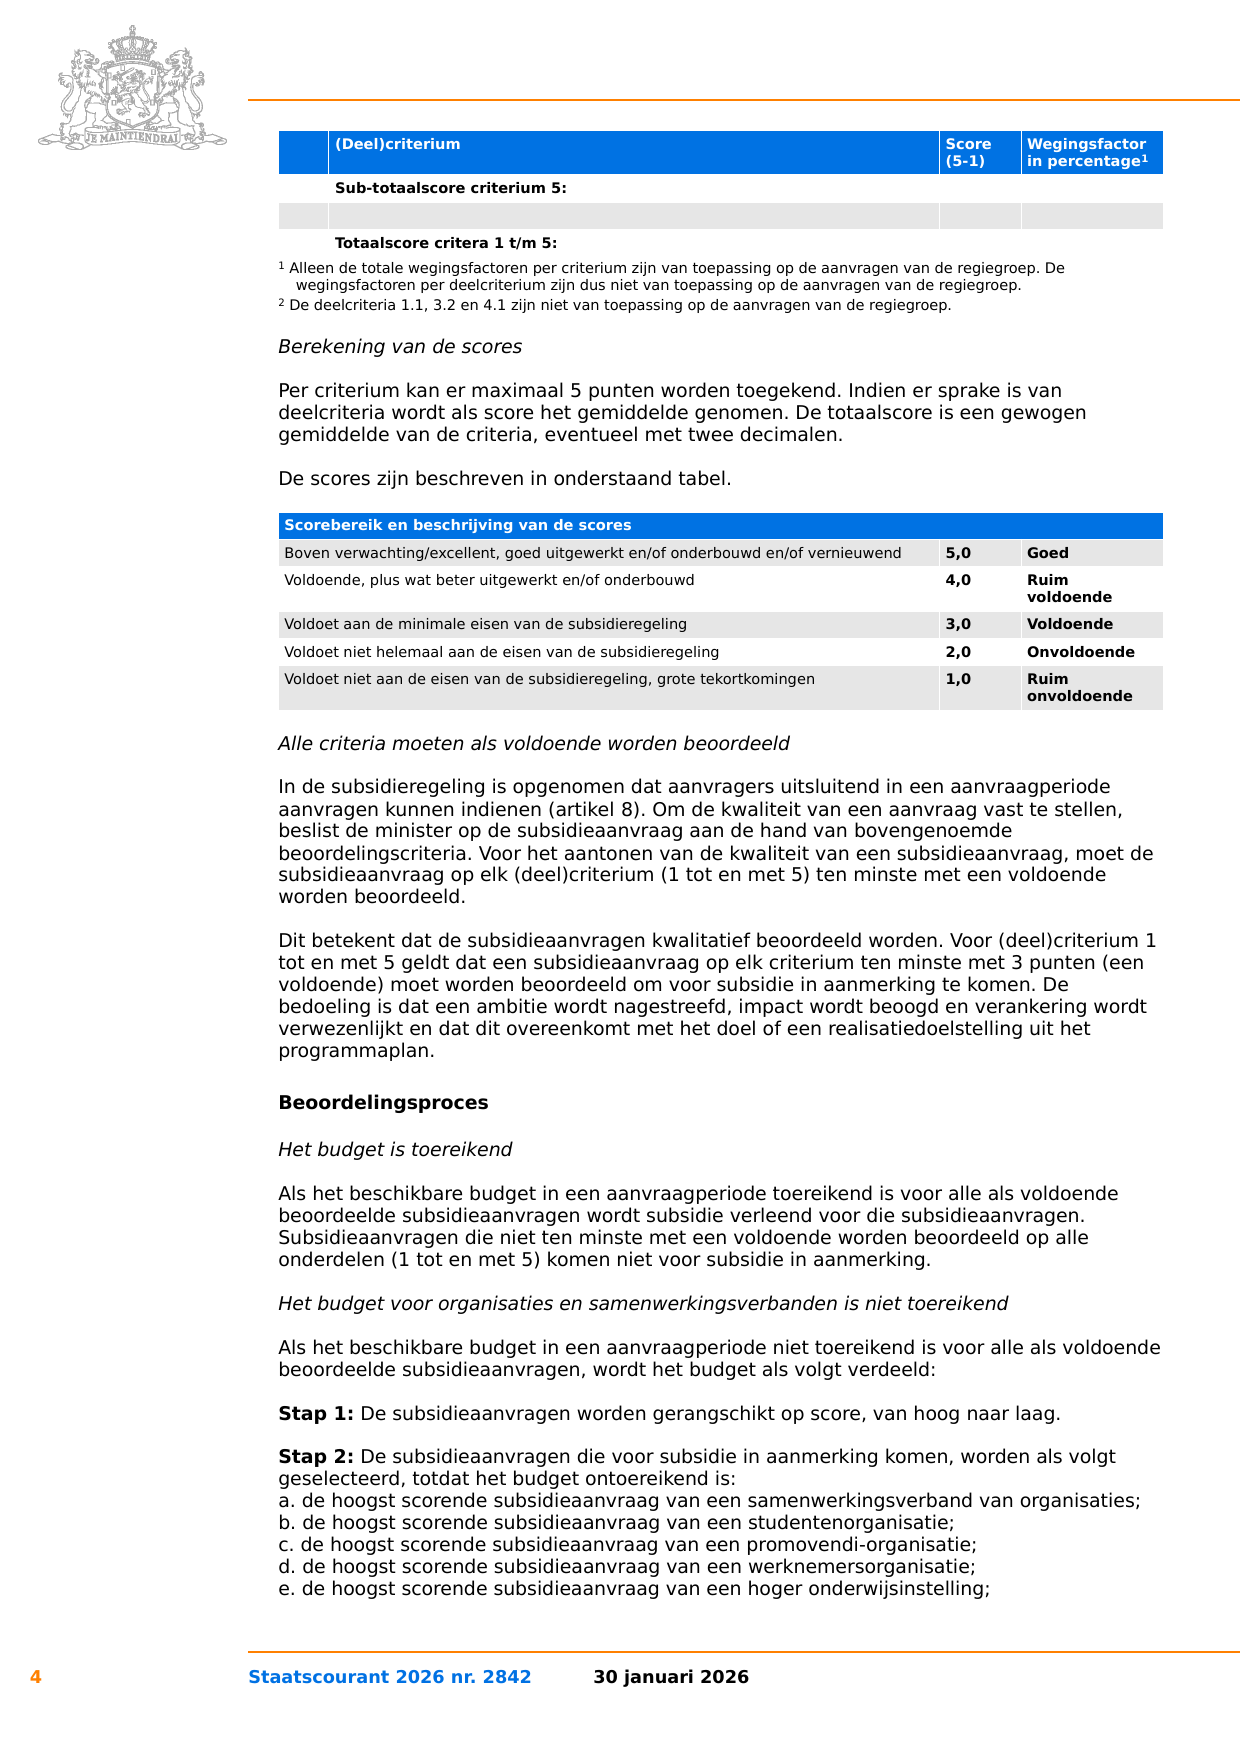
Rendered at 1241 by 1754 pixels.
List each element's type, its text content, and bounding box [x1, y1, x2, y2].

table_header Scorebereik en beschrijving van de scores [279, 513, 1163, 539]
text Als het beschikbare budget in een aanvraagperiode toereikend is voor alle als voldoende beoordeelde subsidieaanvragen wordt subsidie verleend voor die subsidieaanvragen. Subsidieaanvragen die niet ten minste met een voldoende worden beoordeeld op alle onderdelen (1 tot en met 5) komen niet voor subsidie in aanmerking. [278, 1183, 1163, 1271]
table_cell 4,0 [940, 567, 1021, 611]
table_cell 5,0 [940, 540, 1021, 566]
table_cell Boven verwachting/excellent, goed uitgewerkt en/of onderbouwd en/of vernieuwend [279, 540, 939, 566]
table_cell Voldoende, plus wat beter uitgewerkt en/of onderbouwd [279, 567, 939, 611]
subtitle Beoordelingsproces [278, 1092, 1163, 1114]
table_header (Deel)criterium [329, 131, 939, 174]
table_header Score (5-1) [940, 131, 1021, 174]
text b. de hoogst scorende subsidieaanvraag van een studentenorganisatie; [278, 1512, 1163, 1534]
table_cell 1,0 [940, 666, 1021, 710]
table_cell [279, 230, 328, 256]
table_cell 3,0 [940, 612, 1021, 638]
subtitle Het budget voor organisaties en samenwerkingsverbanden is niet toereikend [278, 1293, 1163, 1315]
subtitle Het budget is toereikend [278, 1139, 1163, 1161]
text e. de hoogst scorende subsidieaanvraag van een hoger onderwijsinstelling; [278, 1578, 1163, 1600]
text Stap 1: De subsidieaanvragen worden gerangschikt op score, van hoog naar laag. [278, 1402, 1163, 1424]
table_cell Voldoet niet helemaal aan de eisen van de subsidieregeling [279, 639, 939, 665]
table_cell Totaalscore critera 1 t/m 5: [329, 230, 939, 256]
text a. de hoogst scorende subsidieaanvraag van een samenwerkingsverband van organisaties; [278, 1490, 1163, 1512]
text In de subsidieregeling is opgenomen dat aanvragers uitsluitend in een aanvraagperiode aanvragen kunnen indienen (artikel 8). Om de kwaliteit van een aanvraag vast te stellen, beslist de minister op de subsidieaanvraag aan de hand van bovengenoemde beoordelingscriteria. Voor het aantonen van de kwaliteit van een subsidieaanvraag, moet de subsidieaanvraag op elk (deel)criterium (1 tot en met 5) ten minste met een voldoende worden beoordeeld. [278, 776, 1163, 908]
text d. de hoogst scorende subsidieaanvraag van een werknemersorganisatie; [278, 1556, 1163, 1578]
text Stap 2: De subsidieaanvragen die voor subsidie in aanmerking komen, worden als volgt geselecteerd, totdat het budget ontoereikend is: [278, 1446, 1163, 1490]
table_cell [1022, 230, 1163, 256]
table_cell Ruim voldoende [1022, 567, 1163, 611]
table_cell Sub-totaalscore criterium 5: [329, 175, 939, 202]
table_header [279, 131, 328, 174]
table_cell Ruim onvoldoende [1022, 666, 1163, 710]
text De scores zijn beschreven in onderstaand tabel. [278, 467, 1163, 489]
text Per criterium kan er maximaal 5 punten worden toegekend. Indien er sprake is van deelcriteria wordt als score het gemiddelde genomen. De totaalscore is een gewogen gemiddelde van de criteria, eventueel met twee decimalen. [278, 380, 1163, 446]
table_cell [1022, 175, 1163, 202]
table_cell [940, 203, 1021, 229]
table_header Wegingsfactor in percentage1 [1022, 131, 1163, 174]
picture [38, 25, 227, 150]
text Als het beschikbare budget in een aanvraagperiode niet toereikend is voor alle als voldoende beoordeelde subsidieaanvragen, wordt het budget als volgt verdeeld: [278, 1337, 1163, 1381]
text c. de hoogst scorende subsidieaanvraag van een promovendi-organisatie; [278, 1534, 1163, 1556]
table_cell [329, 203, 939, 229]
table_cell Goed [1022, 540, 1163, 566]
table_cell Voldoet niet aan de eisen van de subsidieregeling, grote tekortkomingen [279, 666, 939, 710]
subtitle Alle criteria moeten als voldoende worden beoordeeld [278, 733, 1163, 754]
table_cell Onvoldoende [1022, 639, 1163, 665]
table_cell [1022, 203, 1163, 229]
table_cell [940, 230, 1021, 256]
table_cell 2,0 [940, 639, 1021, 665]
table_cell 1 Alleen de totale wegingsfactoren per criterium zijn van toepassing op de aanvragen van de regiegroep. De wegingsfactoren per deelcriterium zijn dus niet van toepassing op de aanvragen van de regiegroep. 2 De deelcriteria 1.1, 3.2 en 4.1 zijn niet van toepassing op de aanvragen van de regiegroep. [278, 258, 1163, 314]
text Dit betekent dat de subsidieaanvragen kwalitatief beoordeeld worden. Voor (deel)criterium 1 tot en met 5 geldt dat een subsidieaanvraag op elk criterium ten minste met 3 punten (een voldoende) moet worden beoordeeld om voor subsidie in aanmerking te komen. De bedoeling is dat een ambitie wordt nagestreefd, impact wordt beoogd en verankering wordt verwezenlijkt en dat dit overeenkomt met het doel of een realisatiedoelstelling uit het programmaplan. [278, 930, 1163, 1062]
table_cell [940, 175, 1021, 202]
table_cell Voldoende [1022, 612, 1163, 638]
table_cell Voldoet aan de minimale eisen van de subsidieregeling [279, 612, 939, 638]
subtitle Berekening van de scores [278, 336, 1163, 358]
table_cell [279, 203, 328, 229]
table_cell [279, 175, 328, 202]
